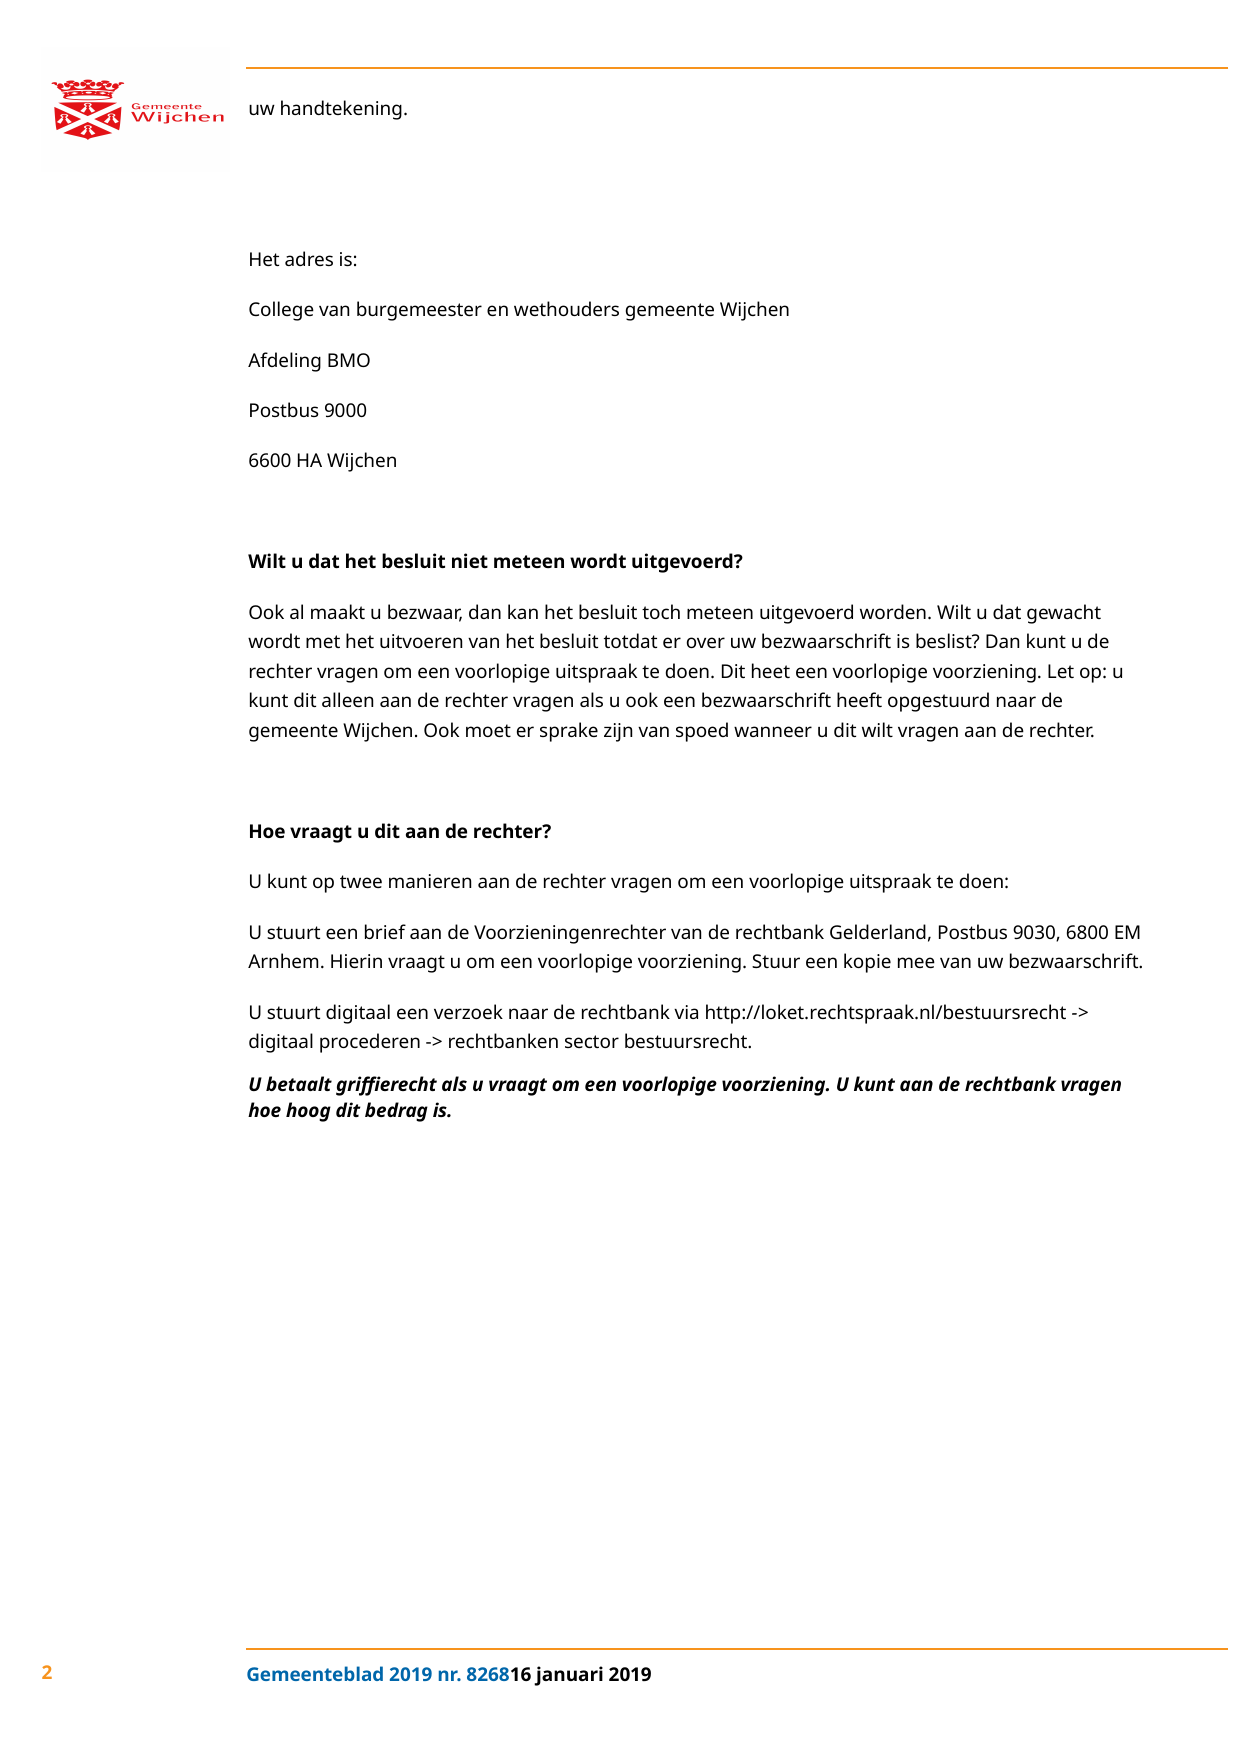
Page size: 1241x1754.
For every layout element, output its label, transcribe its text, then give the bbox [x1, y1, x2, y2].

text U betaalt griffierecht als u vraagt om een voorlopige voorziening. U kunt aan de rechtbank vragen hoe hoog dit bedrag is. [248, 1072, 1152, 1123]
text Hoe vraagt u dit aan de rechter? [248, 818, 1152, 844]
text College van burgemeester en wethouders gemeente Wijchen [248, 296, 1152, 322]
text U kunt op twee manieren aan de rechter vragen om een voorlopige uitspraak te doen: [248, 868, 1152, 894]
text uw handtekening. [248, 95, 1152, 121]
text Ook al maakt u bezwaar, dan kan het besluit toch meteen uitgevoerd worden. Wilt u dat gewacht wordt met het uitvoeren van het besluit totdat er over uw bezwaarschrift is beslist? Dan kunt u de rechter vragen om een voorlopige uitspraak te doen. Dit heet een voorlopige voorziening. Let op: u kunt dit alleen aan de rechter vragen als u ook een bezwaarschrift heeft opgestuurd naar de gemeente Wijchen. Ook moet er sprake zijn van spoed wanneer u dit wilt vragen aan de rechter. [248, 599, 1152, 743]
text 6600 HA Wijchen [248, 448, 1152, 473]
text Afdeling BMO [248, 347, 1152, 373]
text U stuurt een brief aan de Voorzieningenrechter van de rechtbank Gelderland, Postbus 9030, 6800 EM Arnhem. Hierin vraagt u om een voorlopige voorziening. Stuur een kopie mee van uw bezwaarschrift. [248, 919, 1152, 974]
text Het adres is: [248, 246, 1152, 272]
text Wilt u dat het besluit niet meteen wordt uitgevoerd? [248, 548, 1152, 574]
picture [41, 47, 231, 172]
text Postbus 9000 [248, 397, 1152, 423]
text U stuurt digitaal een verzoek naar de rechtbank via http://loket.rechtspraak.nl/bestuursrecht -> digitaal procederen -> rechtbanken sector bestuursrecht. [248, 999, 1152, 1054]
